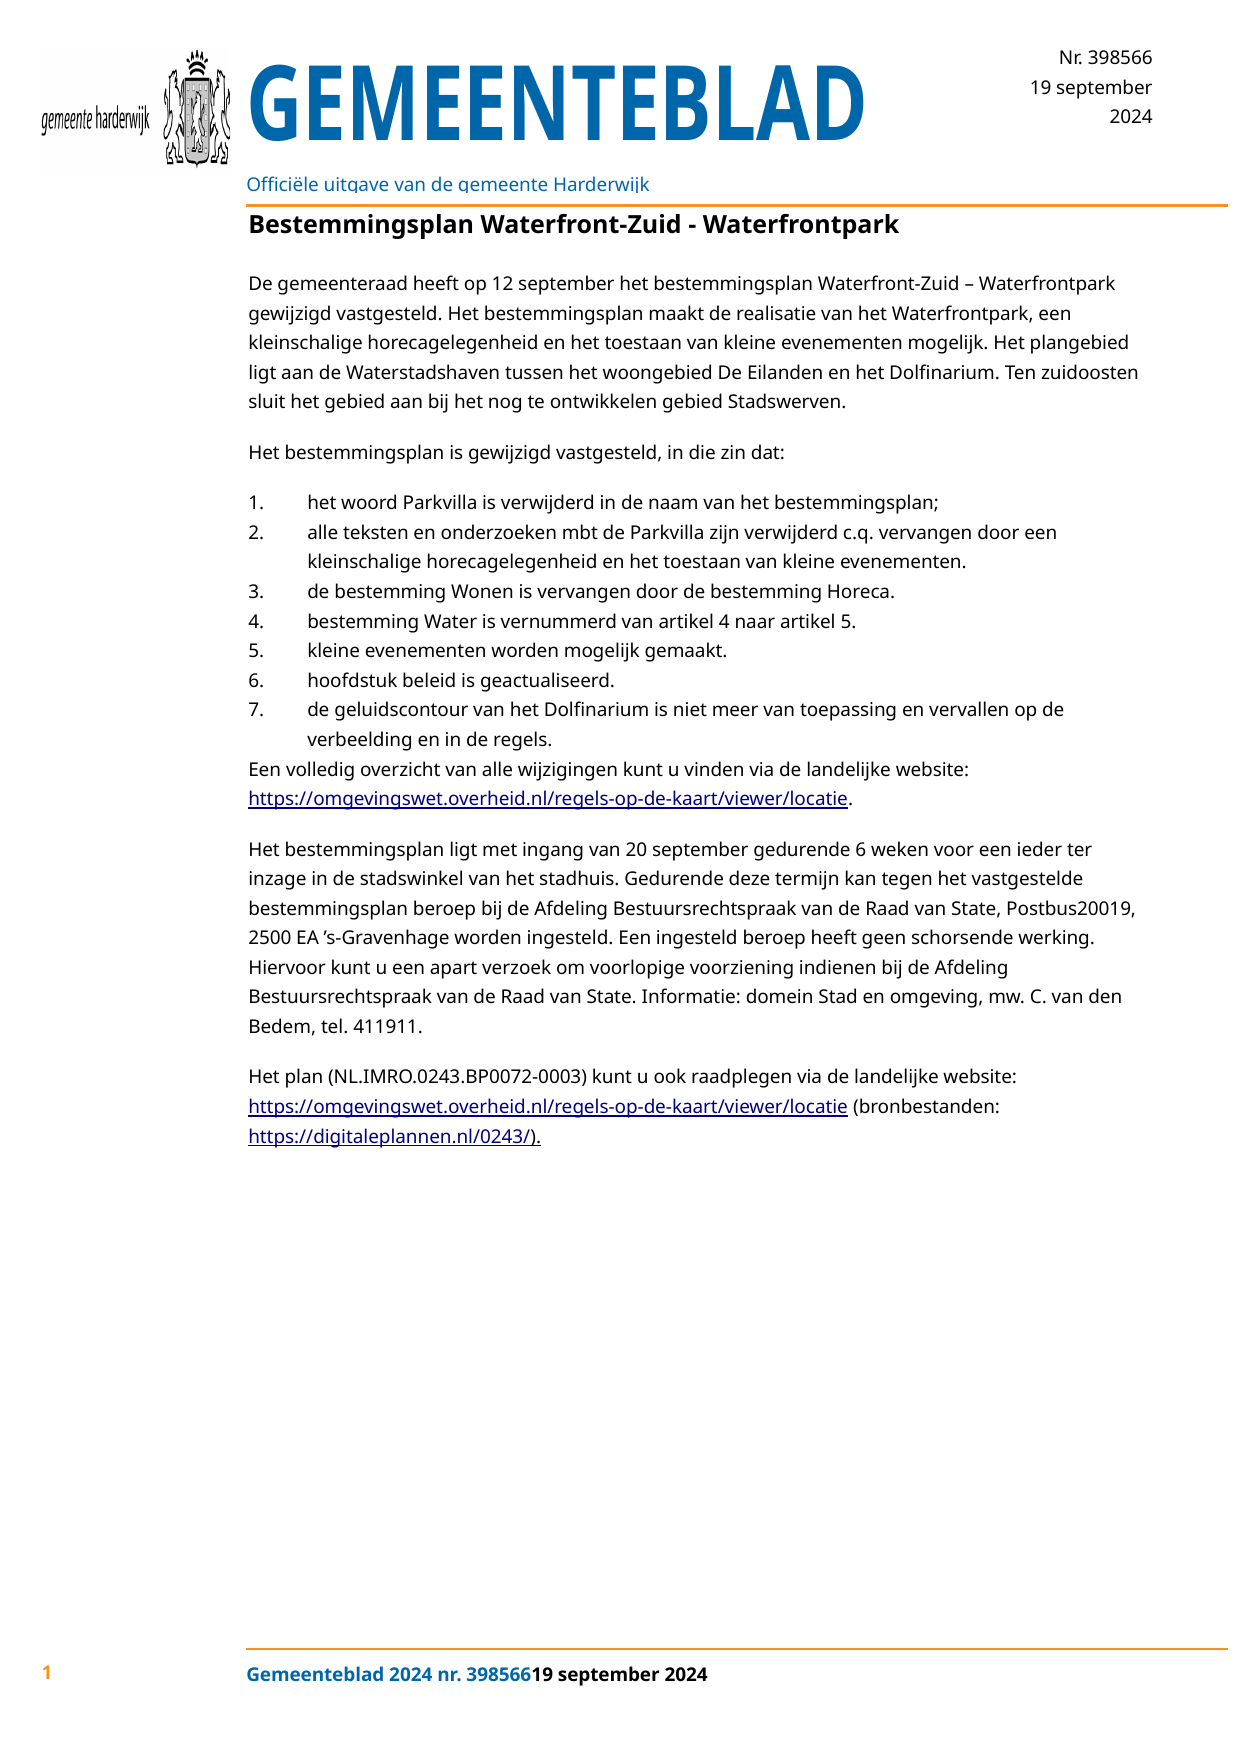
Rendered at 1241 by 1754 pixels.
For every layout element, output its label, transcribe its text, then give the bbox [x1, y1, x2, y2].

text Het bestemmingsplan is gewijzigd vastgesteld, in die zin dat: [248, 439, 1152, 465]
list het woord Parkvilla is verwijderd in de naam van het bestemmingsplan; [248, 489, 1152, 515]
text Een volledig overzicht van alle wijzigingen kunt u vinden via de landelijke website: https://omgevingswet.overheid.nl/regels-op-de-kaart/viewer/locatie. [248, 756, 1152, 811]
text De gemeenteraad heeft op 12 september het bestemmingsplan Waterfront-Zuid – Waterfrontpark gewijzigd vastgesteld. Het bestemmingsplan maakt de realisatie van het Waterfrontpark, een kleinschalige horecagelegenheid en het toestaan van kleine evenementen mogelijk. Het plangebied ligt aan de Waterstadshaven tussen het woongebied De Eilanden en het Dolfinarium. Ten zuidoosten sluit het gebied aan bij het nog te ontwikkelen gebied Stadswerven. [248, 270, 1152, 414]
text Het bestemmingsplan ligt met ingang van 20 september gedurende 6 weken voor een ieder ter inzage in de stadswinkel van het stadhuis. Gedurende deze termijn kan tegen het vastgestelde bestemmingsplan beroep bij de Afdeling Bestuursrechtspraak van de Raad van State, Postbus20019, 2500 EA ’s-Gravenhage worden ingesteld. Een ingesteld beroep heeft geen schorsende werking. Hiervoor kunt u een apart verzoek om voorlopige voorziening indienen bij de Afdeling Bestuursrechtspraak van de Raad van State. Informatie: domein Stad en omgeving, mw. C. van den Bedem, tel. 411911. [248, 836, 1152, 1039]
list bestemming Water is vernummerd van artikel 4 naar artikel 5. [248, 608, 1152, 633]
list de geluidscontour van het Dolfinarium is niet meer van toepassing en vervallen op de verbeelding en in de regels. [248, 697, 1152, 752]
list alle teksten en onderzoeken mbt de Parkvilla zijn verwijderd c.q. vervangen door een kleinschalige horecagelegenheid en het toestaan van kleine evenementen. [248, 519, 1152, 574]
list de bestemming Wonen is vervangen door de bestemming Horeca. [248, 578, 1152, 604]
list hoofdstuk beleid is geactualiseerd. [248, 667, 1152, 693]
text Het plan (NL.IMRO.0243.BP0072-0003) kunt u ook raadplegen via de landelijke website: https://omgevingswet.overheid.nl/regels-op-de-kaart/viewer/locatie (bronbestanden: https://digitaleplannen.nl/0243/). [248, 1064, 1152, 1148]
list kleine evenementen worden mogelijk gemaakt. [248, 637, 1152, 663]
text Bestemmingsplan Waterfront-Zuid - Waterfrontpark [248, 207, 1152, 241]
picture [41, 47, 231, 172]
